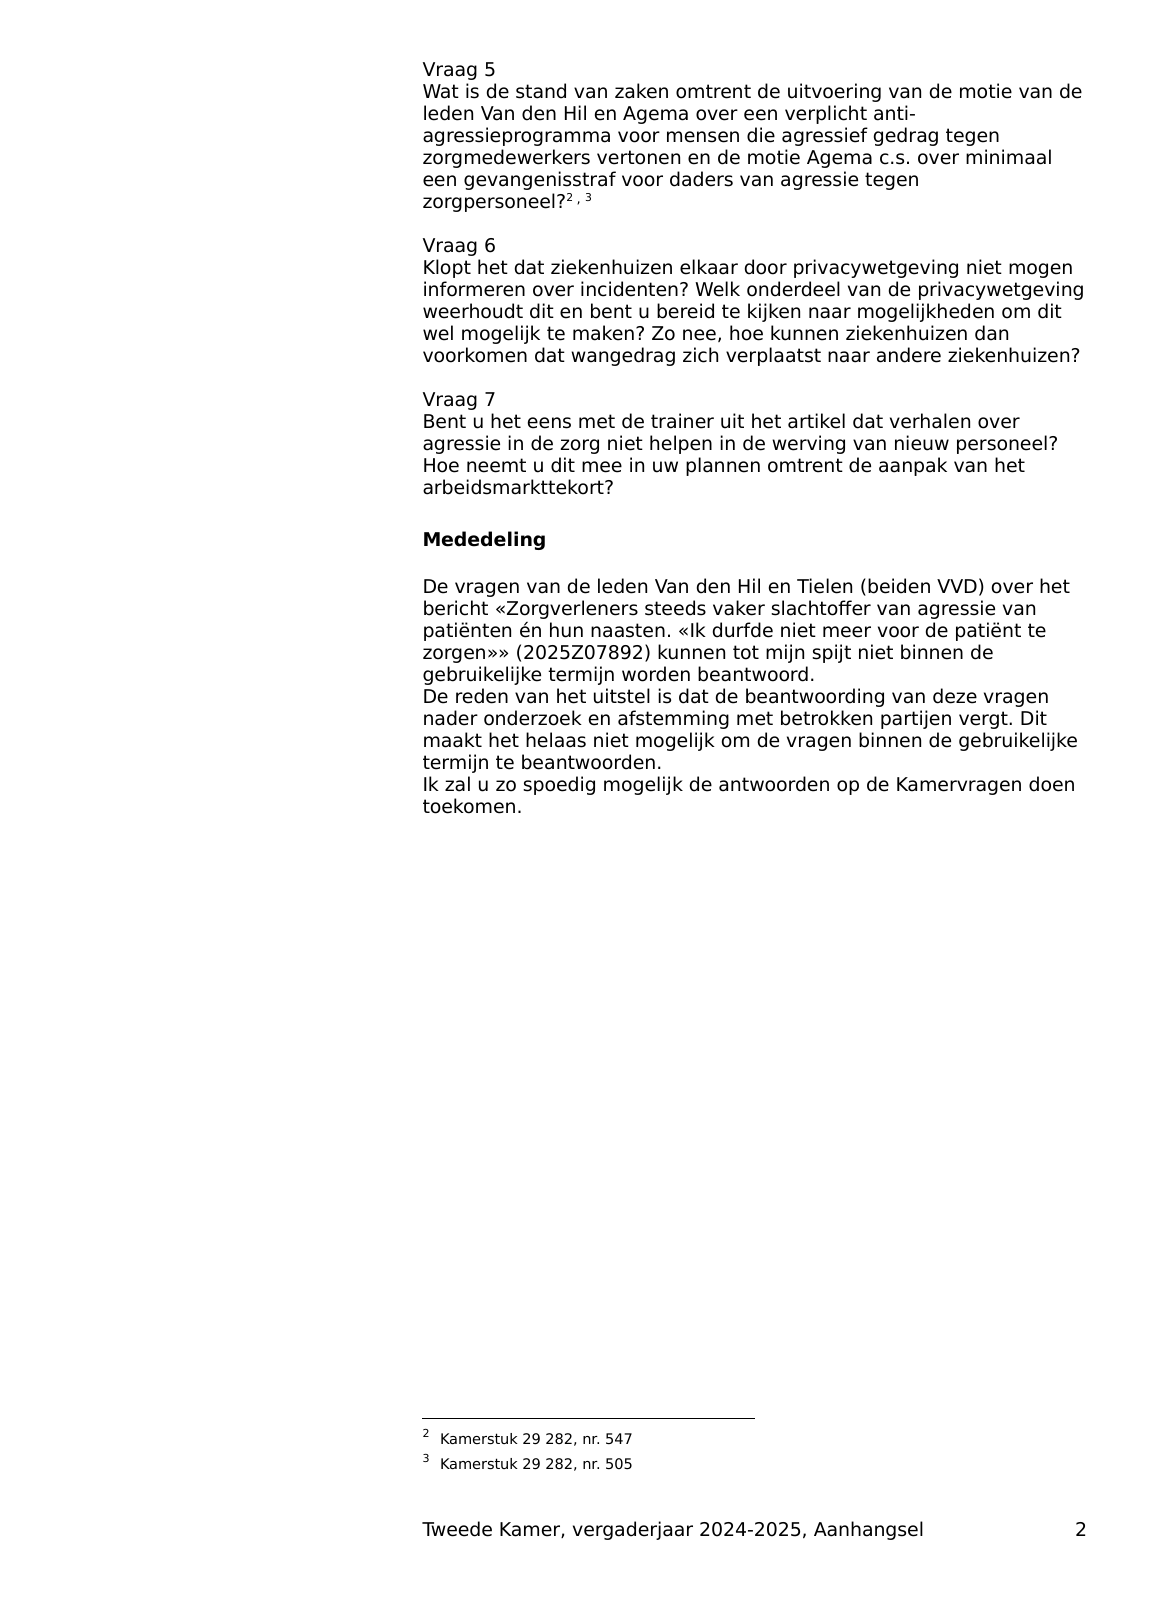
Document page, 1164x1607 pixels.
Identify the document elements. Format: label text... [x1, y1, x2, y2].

text Vraag 5 [422, 59, 1087, 81]
text Klopt het dat ziekenhuizen elkaar door privacywetgeving niet mogen informeren over incidenten? Welk onderdeel van de privacywetgeving weerhoudt dit en bent u bereid te kijken naar mogelijkheden om dit wel mogelijk te maken? Zo nee, hoe kunnen ziekenhuizen dan voorkomen dat wangedrag zich verplaatst naar andere ziekenhuizen? [422, 257, 1087, 367]
text Kamerstuk 29 282, nr. 547 [422, 1427, 1087, 1449]
subtitle Mededeling [422, 529, 1087, 551]
text De reden van het uitstel is dat de beantwoording van deze vragen nader onderzoek en afstemming met betrokken partijen vergt. Dit maakt het helaas niet mogelijk om de vragen binnen de gebruikelijke termijn te beantwoorden. [422, 686, 1087, 774]
text Ik zal u zo spoedig mogelijk de antwoorden op de Kamervragen doen toekomen. [422, 774, 1087, 818]
text Bent u het eens met de trainer uit het artikel dat verhalen over agressie in de zorg niet helpen in de werving van nieuw personeel? Hoe neemt u dit mee in uw plannen omtrent de aanpak van het arbeidsmarkttekort? [422, 411, 1087, 499]
text Vraag 7 [422, 389, 1087, 411]
text Kamerstuk 29 282, nr. 505 [422, 1452, 1087, 1474]
text Wat is de stand van zaken omtrent de uitvoering van de motie van de leden Van den Hil en Agema over een verplicht anti-agressieprogramma voor mensen die agressief gedrag tegen zorgmedewerkers vertonen en de motie Agema c.s. over minimaal een gevangenisstraf voor daders van agressie tegen zorgpersoneel?, [422, 81, 1087, 213]
text Vraag 6 [422, 235, 1087, 257]
text De vragen van de leden Van den Hil en Tielen (beiden VVD) over het bericht «Zorgverleners steeds vaker slachtoffer van agressie van patiënten én hun naasten. «Ik durfde niet meer voor de patiënt te zorgen»» (2025Z07892) kunnen tot mijn spijt niet binnen de gebruikelijke termijn worden beantwoord. [422, 576, 1087, 686]
